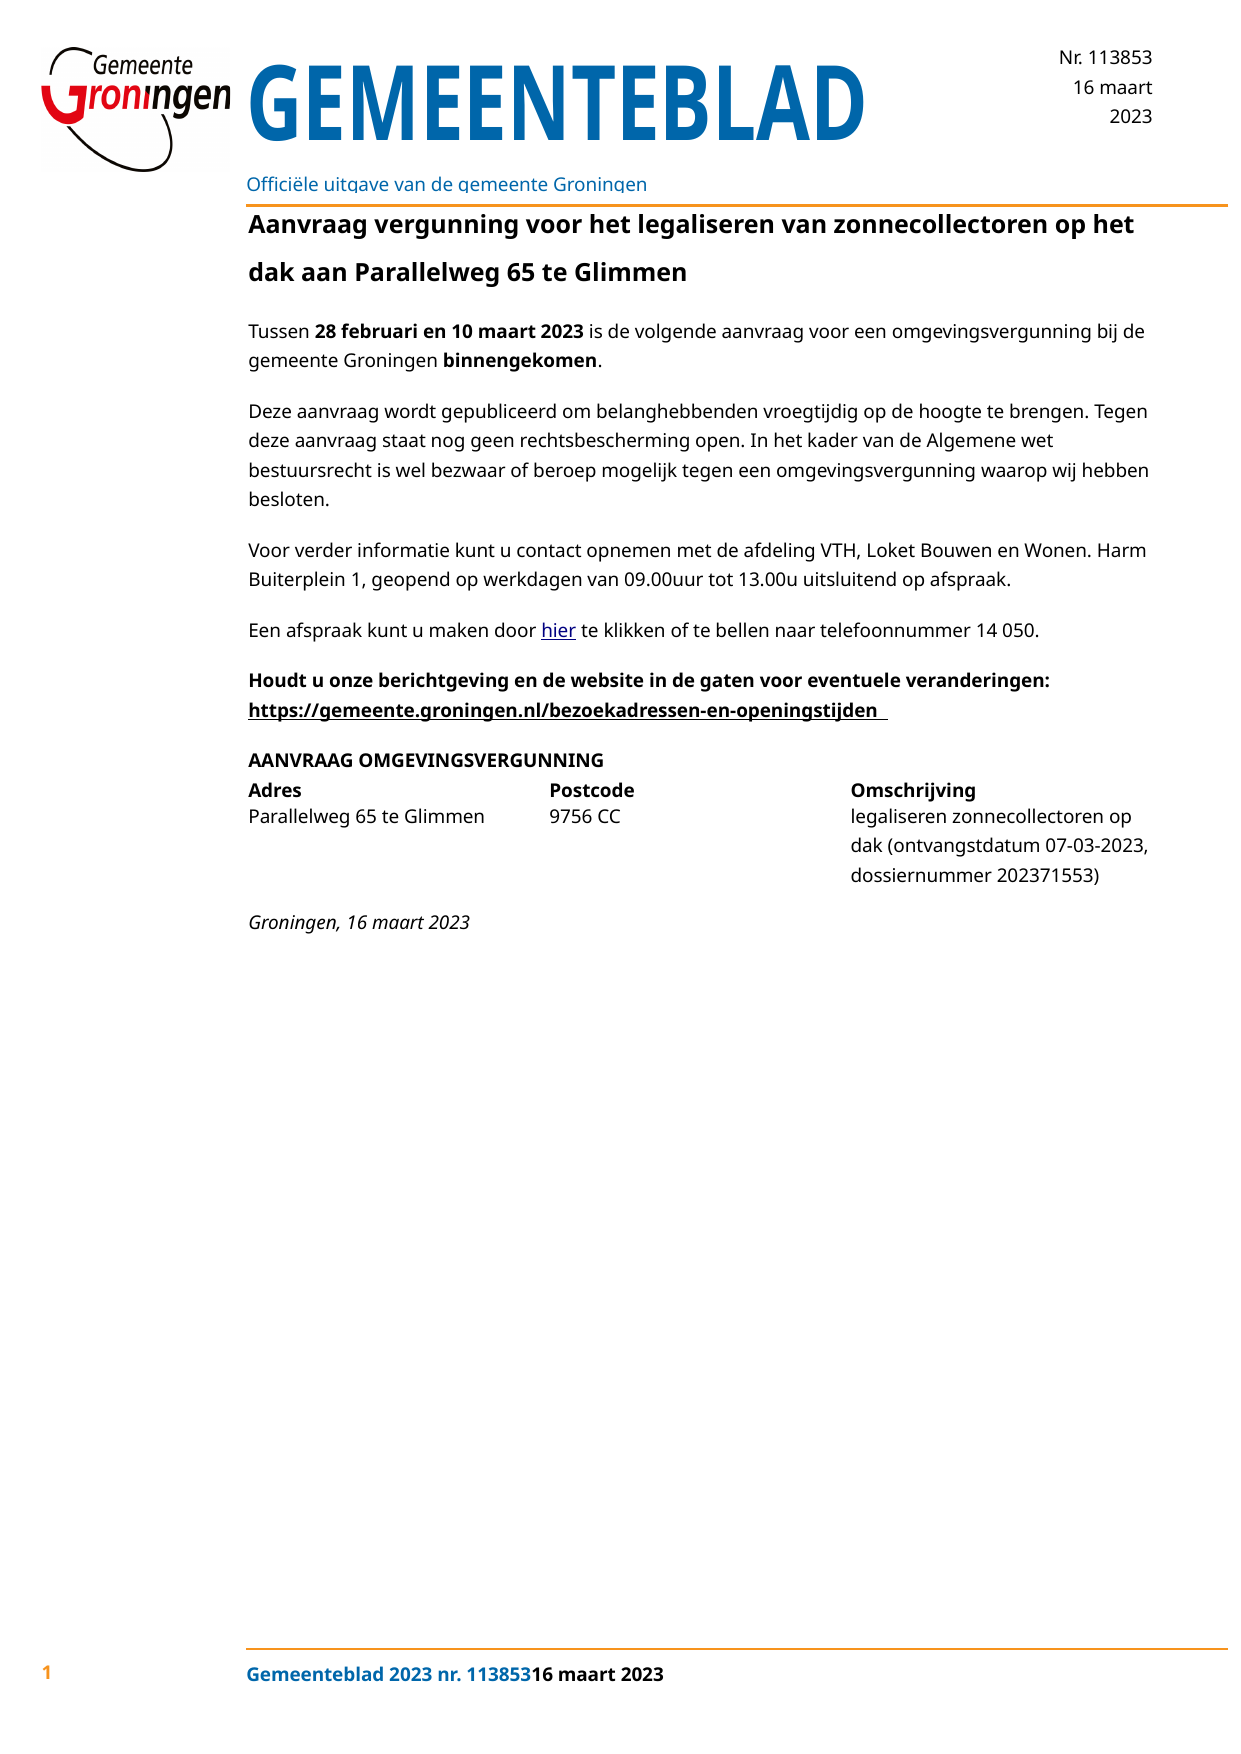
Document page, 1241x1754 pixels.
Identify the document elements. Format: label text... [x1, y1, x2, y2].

text Deze aanvraag wordt gepubliceerd om belanghebbenden vroegtijdig op de hoogte te brengen. Tegen deze aanvraag staat nog geen rechtsbescherming open. In het kader van de Algemene wet bestuursrecht is wel bezwaar of beroep mogelijk tegen een omgevingsvergunning waarop wij hebben besloten. [248, 398, 1152, 512]
text Houdt u onze berichtgeving en de website in de gaten voor eventuele veranderingen: https://gemeente.groningen.nl/bezoekadressen-en-openingstijden [248, 667, 1152, 723]
table_header Adres [248, 777, 549, 803]
table_header Omschrijving [850, 777, 1152, 803]
table_cell legaliseren zonnecollectoren op dak (ontvangstdatum 07-03-2023, dossiernummer 202371553) [850, 803, 1152, 888]
text Een afspraak kunt u maken door hier te klikken of te bellen naar telefoonnummer 14 050. [248, 617, 1152, 643]
text AANVRAAG OMGEVINGSVERGUNNING [248, 747, 1152, 773]
text Voor verder informatie kunt u contact opnemen met de afdeling VTH, Loket Bouwen en Wonen. Harm Buiterplein 1, geopend op werkdagen van 09.00uur tot 13.00u uitsluitend op afspraak. [248, 537, 1152, 592]
table_header Postcode [549, 777, 850, 803]
text Groningen, 16 maart 2023 [248, 909, 1152, 935]
table_cell 9756 CC [549, 803, 850, 888]
table_cell Parallelweg 65 te Glimmen [248, 803, 549, 888]
text Aanvraag vergunning voor het legaliseren van zonnecollectoren op het dak aan Parallelweg 65 te Glimmen [248, 207, 1152, 288]
picture [41, 47, 231, 172]
text Tussen 28 februari en 10 maart 2023 is de volgende aanvraag voor een omgevingsvergunning bij de gemeente Groningen binnengekomen. [248, 318, 1152, 373]
